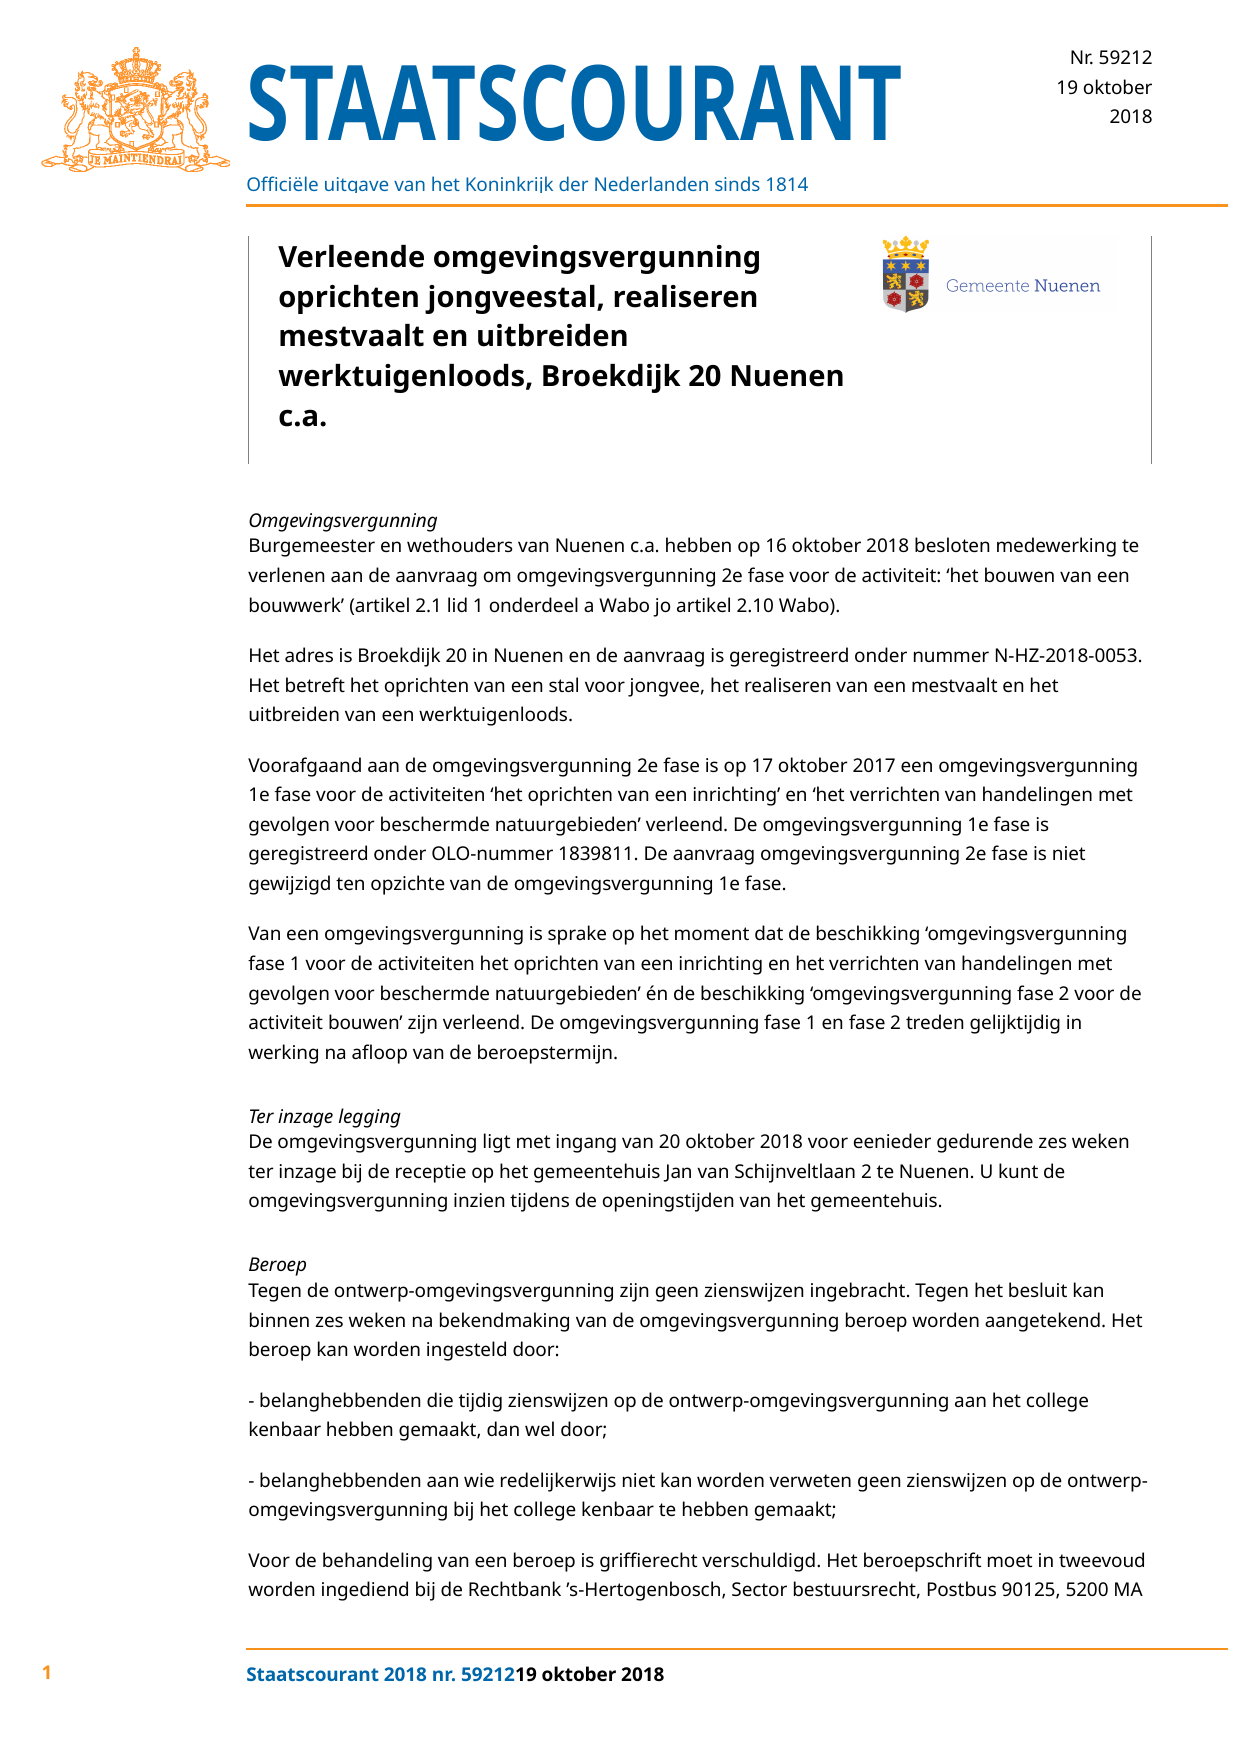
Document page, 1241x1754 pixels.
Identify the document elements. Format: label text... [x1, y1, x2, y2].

text Burgemeester en wethouders van Nuenen c.a. hebben op 16 oktober 2018 besloten medewerking te verlenen aan de aanvraag om omgevingsvergunning 2e fase voor de activiteit: ‘het bouwen van een bouwwerk’ (artikel 2.1 lid 1 onderdeel a Wabo jo artikel 2.10 Wabo). [248, 533, 1152, 617]
table_header [850, 236, 882, 312]
picture [882, 236, 1119, 313]
text Beroep [248, 1252, 1152, 1277]
text - belanghebbenden aan wie redelijkerwijs niet kan worden verweten geen zienswijzen op de ontwerp-omgevingsvergunning bij het college kenbaar te hebben gemaakt; [248, 1467, 1152, 1522]
text - belanghebbenden die tijdig zienswijzen op de ontwerp-omgevingsvergunning aan het college kenbaar hebben gemaakt, dan wel door; [248, 1387, 1152, 1442]
table_header [850, 313, 1151, 464]
text Omgevingsvergunning [248, 507, 1152, 533]
text Voorafgaand aan de omgevingsvergunning 2e fase is op 17 oktober 2017 een omgevingsvergunning 1e fase voor de activiteiten ‘het oprichten van een inrichting’ en ‘het verrichten van handelingen met gevolgen voor beschermde natuurgebieden’ verleend. De omgevingsvergunning 1e fase is geregistreerd onder OLO-nummer 1839811. De aanvraag omgevingsvergunning 2e fase is niet gewijzigd ten opzichte van de omgevingsvergunning 1e fase. [248, 752, 1152, 896]
text Ter inzage legging [248, 1103, 1152, 1128]
text Het adres is Broekdijk 20 in Nuenen en de aanvraag is geregistreerd onder nummer N-HZ-2018-0053. Het betreft het oprichten van een stal voor jongvee, het realiseren van een mestvaalt en het uitbreiden van een werktuigenloods. [248, 642, 1152, 727]
picture [41, 47, 231, 172]
table_header [1119, 236, 1151, 312]
text Tegen de ontwerp-omgevingsvergunning zijn geen zienswijzen ingebracht. Tegen het besluit kan binnen zes weken na bekendmaking van de omgevingsvergunning beroep worden aangetekend. Het beroep kan worden ingesteld door: [248, 1277, 1152, 1362]
text Voor de behandeling van een beroep is griffierecht verschuldigd. Het beroepschrift moet in tweevoud worden ingediend bij de Rechtbank ’s-Hertogenbosch, Sector bestuursrecht, Postbus 90125, 5200 MA [248, 1547, 1152, 1602]
table_header Verleende omgevingsvergunning oprichten jongveestal, realiseren mestvaalt en uitbreiden werktuigenloods, Broekdijk 20 Nuenen c.a. [249, 236, 850, 464]
text Van een omgevingsvergunning is sprake op het moment dat de beschikking ‘omgevingsvergunning fase 1 voor de activiteiten het oprichten van een inrichting en het verrichten van handelingen met gevolgen voor beschermde natuurgebieden’ én de beschikking ‘omgevingsvergunning fase 2 voor de activiteit bouwen’ zijn verleend. De omgevingsvergunning fase 1 en fase 2 treden gelijktijdig in werking na afloop van de beroepstermijn. [248, 921, 1152, 1064]
text De omgevingsvergunning ligt met ingang van 20 oktober 2018 voor eenieder gedurende zes weken ter inzage bij de receptie op het gemeentehuis Jan van Schijnveltlaan 2 te Nuenen. U kunt de omgevingsvergunning inzien tijdens de openingstijden van het gemeentehuis. [248, 1128, 1152, 1213]
